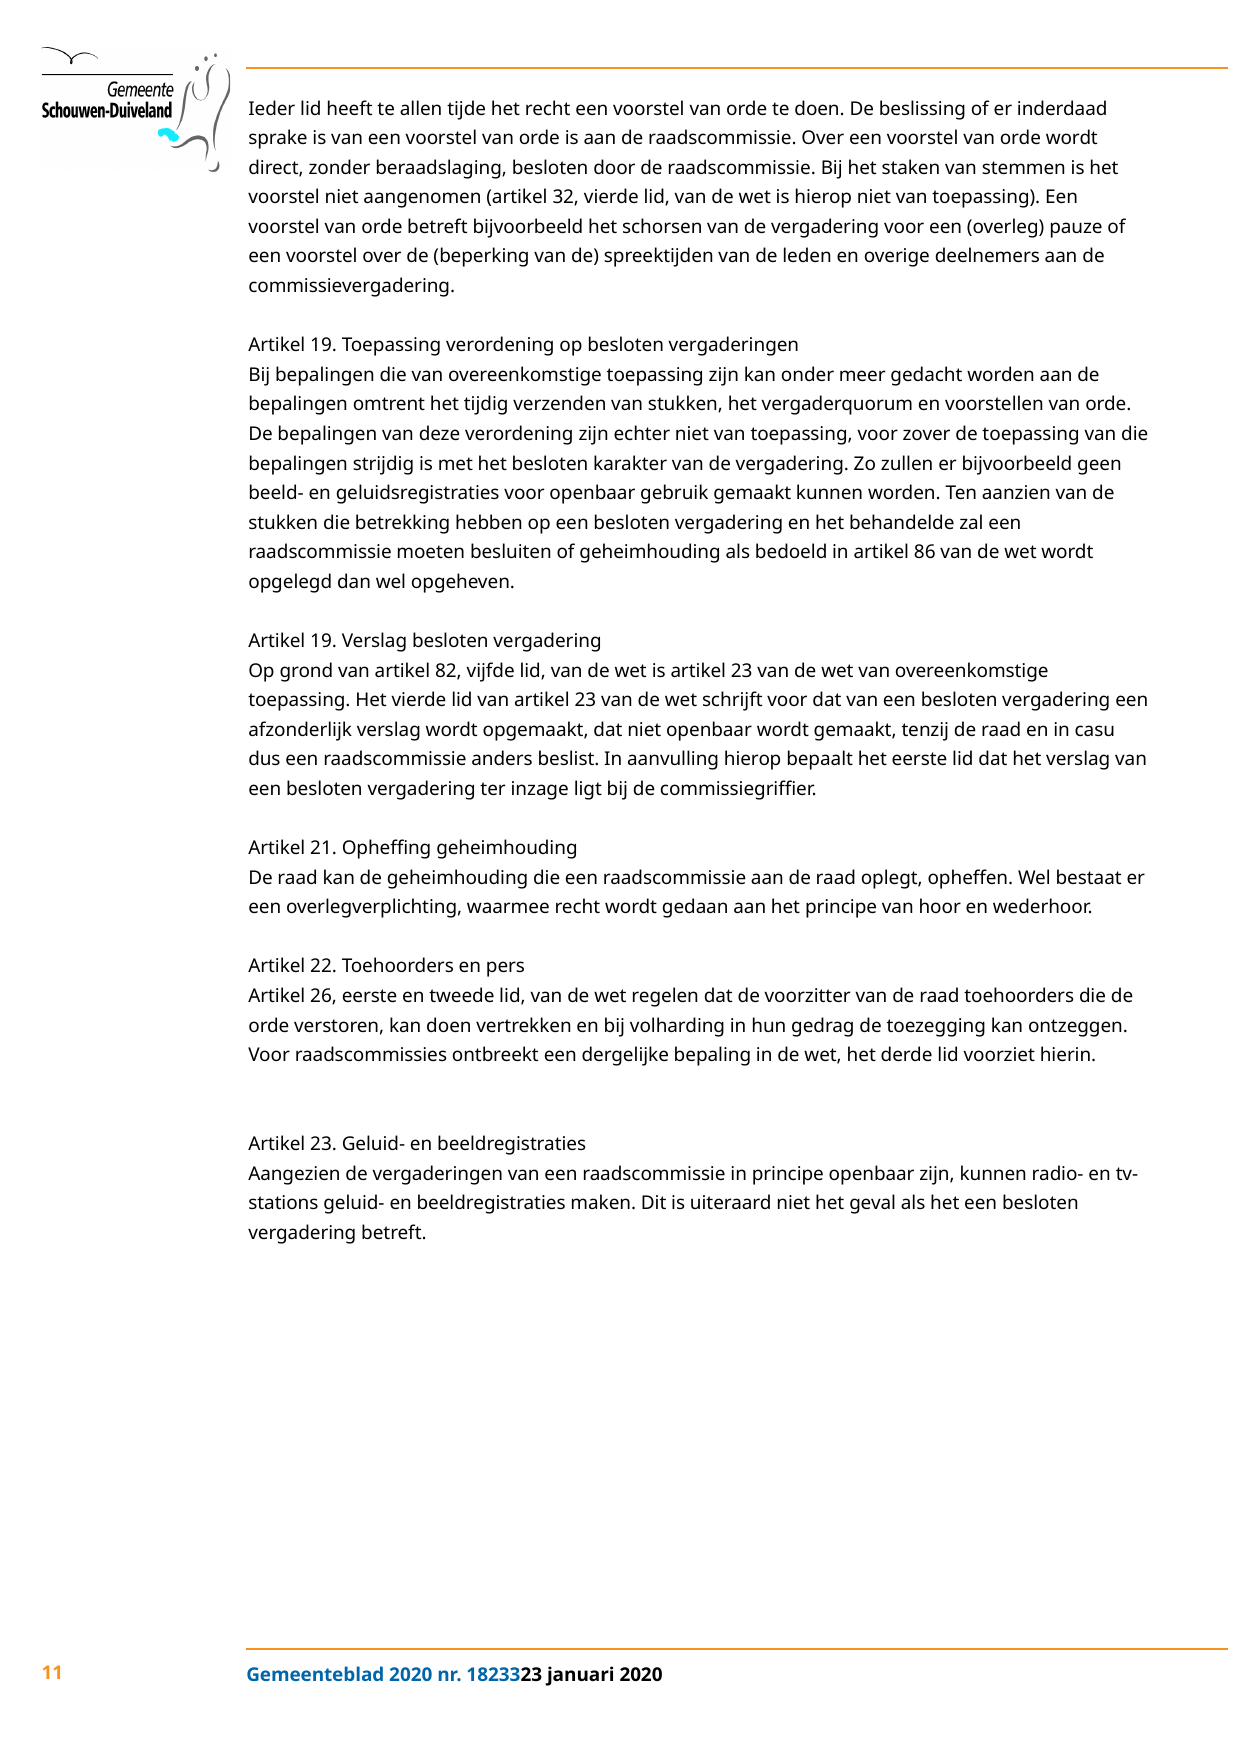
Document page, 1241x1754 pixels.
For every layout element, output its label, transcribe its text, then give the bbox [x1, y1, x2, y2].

text De raad kan de geheimhouding die een raadscommissie aan de raad oplegt, opheffen. Wel bestaat er een overlegverplichting, waarmee recht wordt gedaan aan het principe van hoor en wederhoor. [248, 864, 1152, 919]
picture [41, 47, 231, 172]
text Ieder lid heeft te allen tijde het recht een voorstel van orde te doen. De beslissing of er inderdaad sprake is van een voorstel van orde is aan de raadscommissie. Over een voorstel van orde wordt direct, zonder beraadslaging, besloten door de raadscommissie. Bij het staken van stemmen is het voorstel niet aangenomen (artikel 32, vierde lid, van de wet is hierop niet van toepassing). Een voorstel van orde betreft bijvoorbeeld het schorsen van de vergadering voor een (overleg) pauze of een voorstel over de (beperking van de) spreektijden van de leden en overige deelnemers aan de commissievergadering. [248, 95, 1152, 298]
text Artikel 23. Geluid- en beeldregistraties [248, 1130, 1152, 1156]
text Bij bepalingen die van overeenkomstige toepassing zijn kan onder meer gedacht worden aan de bepalingen omtrent het tijdig verzenden van stukken, het vergaderquorum en voorstellen van orde. De bepalingen van deze verordening zijn echter niet van toepassing, voor zover de toepassing van die bepalingen strijdig is met het besloten karakter van de vergadering. Zo zullen er bijvoorbeeld geen beeld- en geluidsregistraties voor openbaar gebruik gemaakt kunnen worden. Ten aanzien van de stukken die betrekking hebben op een besloten vergadering en het behandelde zal een raadscommissie moeten besluiten of geheimhouding als bedoeld in artikel 86 van de wet wordt opgelegd dan wel opgeheven. [248, 361, 1152, 594]
text Artikel 19. Toepassing verordening op besloten vergaderingen [248, 331, 1152, 357]
text Artikel 19. Verslag besloten vergadering [248, 627, 1152, 653]
text Op grond van artikel 82, vijfde lid, van de wet is artikel 23 van de wet van overeenkomstige toepassing. Het vierde lid van artikel 23 van de wet schrijft voor dat van een besloten vergadering een afzonderlijk verslag wordt opgemaakt, dat niet openbaar wordt gemaakt, tenzij de raad en in casu dus een raadscommissie anders beslist. In aanvulling hierop bepaalt het eerste lid dat het verslag van een besloten vergadering ter inzage ligt bij de commissiegriffier. [248, 657, 1152, 801]
text Artikel 26, eerste en tweede lid, van de wet regelen dat de voorzitter van de raad toehoorders die de orde verstoren, kan doen vertrekken en bij volharding in hun gedrag de toezegging kan ontzeggen. Voor raadscommissies ontbreekt een dergelijke bepaling in de wet, het derde lid voorziet hierin. [248, 982, 1152, 1067]
text Aangezien de vergaderingen van een raadscommissie in principe openbaar zijn, kunnen radio- en tv-stations geluid- en beeldregistraties maken. Dit is uiteraard niet het geval als het een besloten vergadering betreft. [248, 1160, 1152, 1245]
text Artikel 22. Toehoorders en pers [248, 953, 1152, 978]
text Artikel 21. Opheffing geheimhouding [248, 834, 1152, 860]
